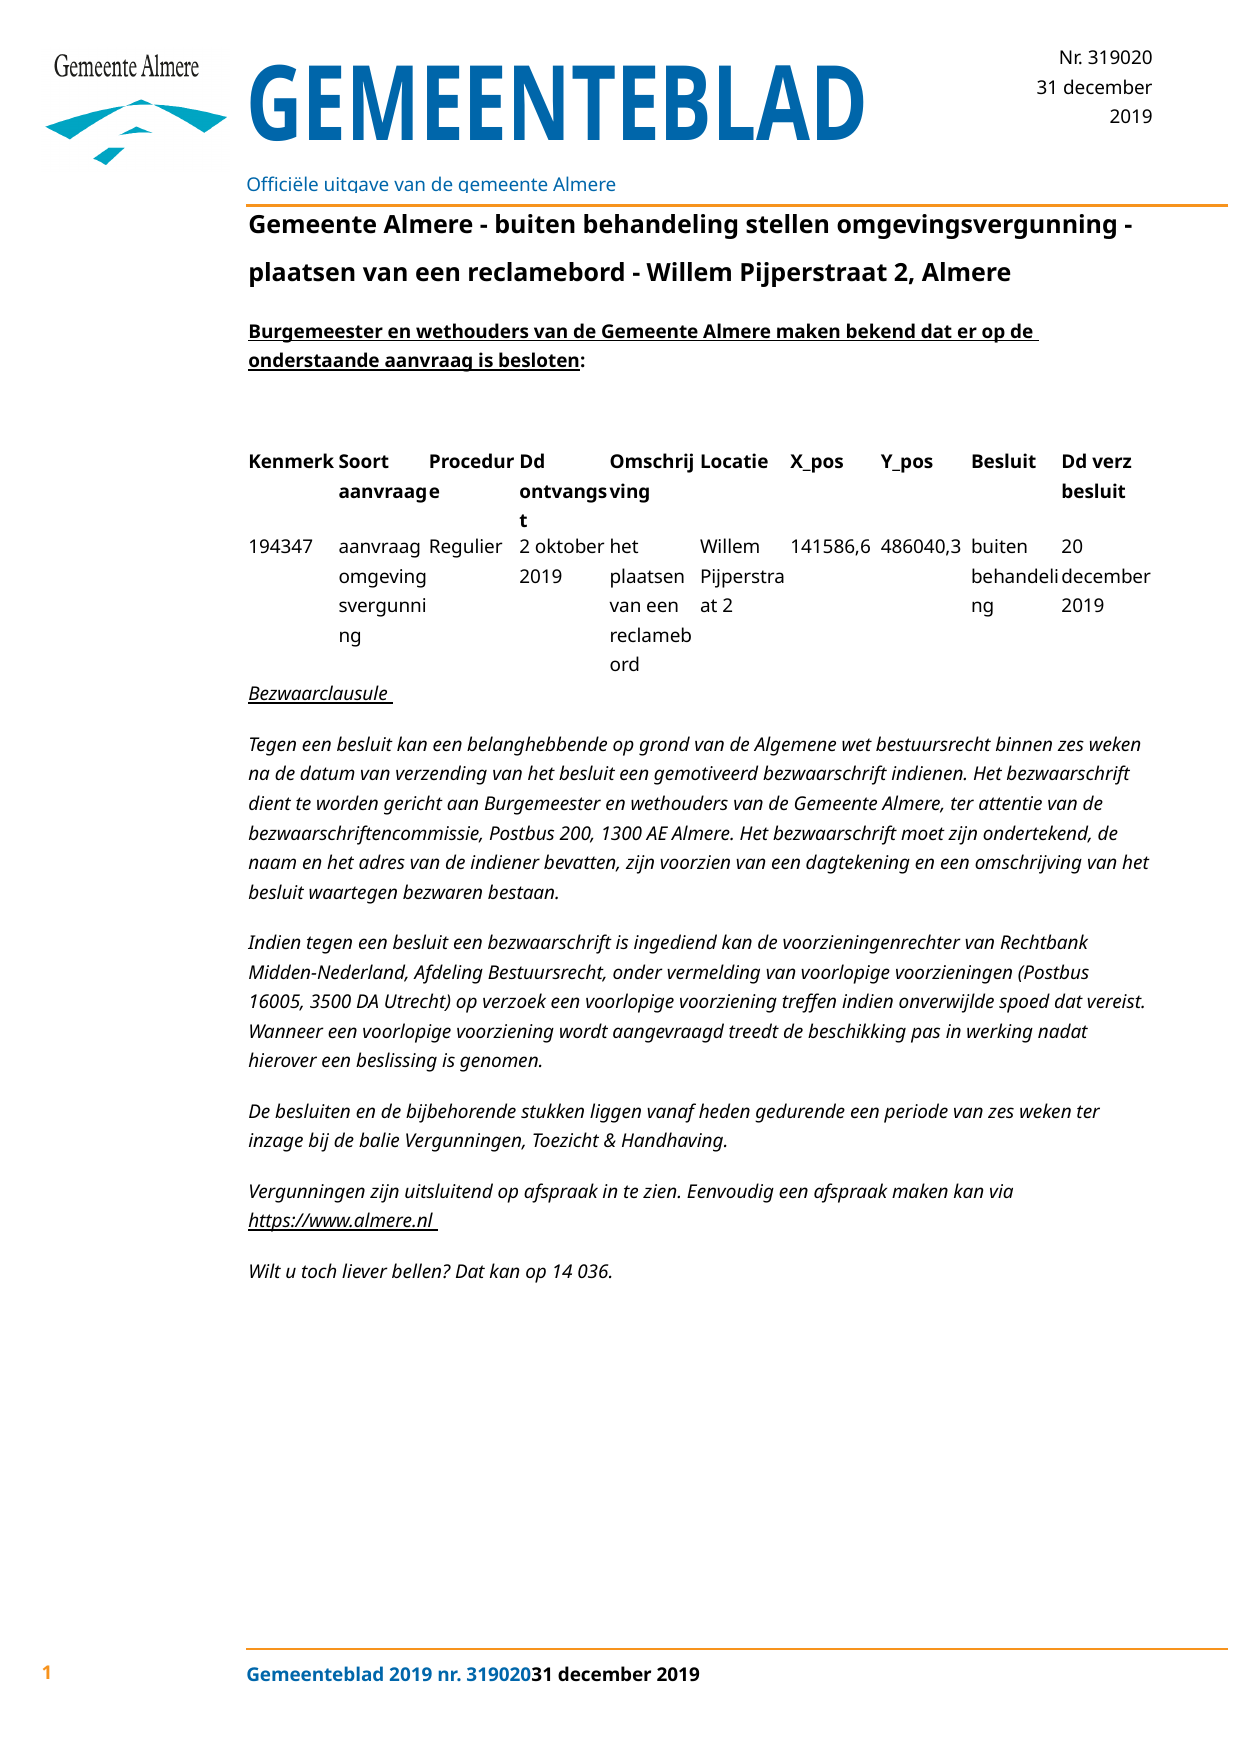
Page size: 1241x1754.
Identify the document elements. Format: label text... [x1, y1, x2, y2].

table_cell 141586,6 [790, 533, 881, 677]
picture [41, 47, 231, 172]
table_header Dd verz besluit [1061, 449, 1152, 533]
text Tegen een besluit kan een belanghebbende op grond van de Algemene wet bestuursrecht binnen zes weken na de datum van verzending van het besluit een gemotiveerd bezwaarschrift indienen. Het bezwaarschrift dient te worden gericht aan Burgemeester en wethouders van de Gemeente Almere, ter attentie van de bezwaarschriftencommissie, Postbus 200, 1300 AE Almere. Het bezwaarschrift moet zijn ondertekend, de naam en het adres van de indiener bevatten, zijn voorzien van een dagtekening en een omschrijving van het besluit waartegen bezwaren bestaan. [248, 731, 1152, 905]
text Wilt u toch liever bellen? Dat kan op 14 036. [248, 1258, 1152, 1284]
table_cell Willem Pijperstraat 2 [700, 533, 790, 677]
table_cell het plaatsen van een reclamebord [609, 533, 700, 677]
table_header Omschrijving [609, 449, 700, 533]
table_cell buiten behandeling [971, 533, 1061, 677]
table_cell 20 december 2019 [1061, 533, 1152, 677]
table_cell aanvraag omgevingsvergunning [338, 533, 429, 677]
table_header Procedure [429, 449, 519, 533]
table_cell 194347 [248, 533, 338, 677]
text Burgemeester en wethouders van de Gemeente Almere maken bekend dat er op de onderstaande aanvraag is besloten: [248, 318, 1152, 373]
text Bezwaarclausule [248, 681, 1152, 706]
table_cell 486040,3 [881, 533, 971, 677]
table_header Dd ontvangst [519, 449, 609, 533]
table_header Kenmerk [248, 449, 338, 533]
table_header Y_pos [881, 449, 971, 533]
table_header Locatie [700, 449, 790, 533]
table_header Besluit [971, 449, 1061, 533]
table_cell 2 oktober 2019 [519, 533, 609, 677]
text Vergunningen zijn uitsluitend op afspraak in te zien. Eenvoudig een afspraak maken kan via https://www.almere.nl [248, 1178, 1152, 1233]
table_header Soort aanvraag [338, 449, 429, 533]
text Indien tegen een besluit een bezwaarschrift is ingediend kan de voorzieningenrechter van Rechtbank Midden-Nederland, Afdeling Bestuursrecht, onder vermelding van voorlopige voorzieningen (Postbus 16005, 3500 DA Utrecht) op verzoek een voorlopige voorziening treffen indien onverwijlde spoed dat vereist. Wanneer een voorlopige voorziening wordt aangevraagd treedt de beschikking pas in werking nadat hierover een beslissing is genomen. [248, 929, 1152, 1073]
table_header X_pos [790, 449, 881, 533]
text De besluiten en de bijbehorende stukken liggen vanaf heden gedurende een periode van zes weken ter inzage bij de balie Vergunningen, Toezicht & Handhaving. [248, 1098, 1152, 1153]
text Gemeente Almere - buiten behandeling stellen omgevingsvergunning - plaatsen van een reclamebord - Willem Pijperstraat 2, Almere [248, 207, 1152, 288]
table_cell Regulier [429, 533, 519, 677]
